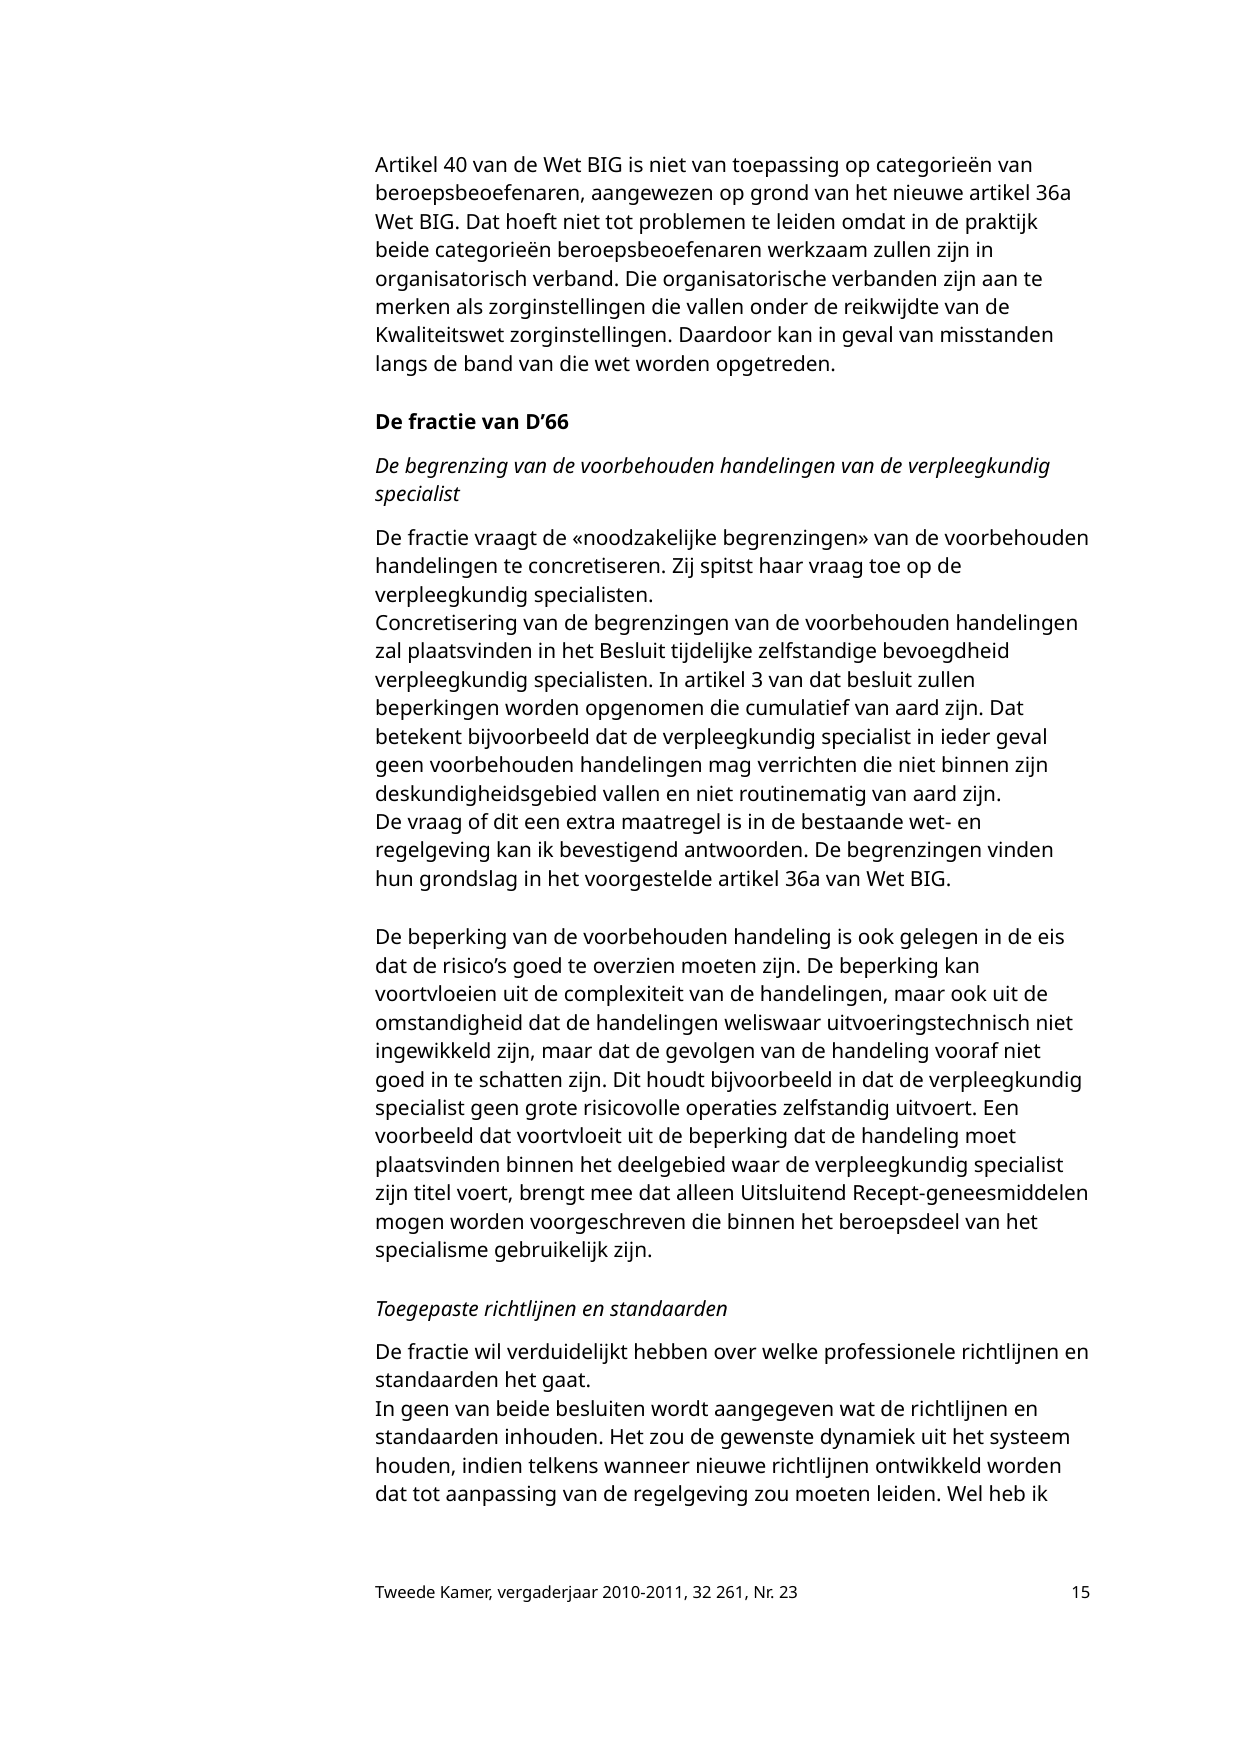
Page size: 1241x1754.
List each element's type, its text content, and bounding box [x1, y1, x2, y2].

text De fractie wil verduidelijkt hebben over welke professionele richtlijnen en standaarden het gaat. [375, 1337, 1090, 1394]
text In geen van beide besluiten wordt aangegeven wat de richtlijnen en standaarden inhouden. Het zou de gewenste dynamiek uit het systeem houden, indien telkens wanneer nieuwe richtlijnen ontwikkeld worden dat tot aanpassing van de regelgeving zou moeten leiden. Wel heb ik [375, 1394, 1090, 1508]
text De fractie van D’66 [375, 407, 1090, 436]
text De fractie vraagt de «noodzakelijke begrenzingen» van de voorbehouden handelingen te concretiseren. Zij spitst haar vraag toe op de verpleegkundig specialisten. [375, 523, 1090, 608]
text Artikel 40 van de Wet BIG is niet van toepassing op categorieën van beroepsbeoefenaren, aangewezen op grond van het nieuwe artikel 36a Wet BIG. Dat hoeft niet tot problemen te leiden omdat in de praktijk beide categorieën beroepsbeoefenaren werkzaam zullen zijn in organisatorisch verband. Die organisatorische verbanden zijn aan te merken als zorginstellingen die vallen onder de reikwijdte van de Kwaliteitswet zorginstellingen. Daardoor kan in geval van misstanden langs de band van die wet worden opgetreden. [375, 150, 1090, 377]
text Toegepaste richtlijnen en standaarden [375, 1294, 1090, 1322]
text De vraag of dit een extra maatregel is in de bestaande wet- en regelgeving kan ik bevestigend antwoorden. De begrenzingen vinden hun grondslag in het voorgestelde artikel 36a van Wet BIG. [375, 807, 1090, 892]
text Concretisering van de begrenzingen van de voorbehouden handelingen zal plaatsvinden in het Besluit tijdelijke zelfstandige bevoegdheid verpleegkundig specialisten. In artikel 3 van dat besluit zullen beperkingen worden opgenomen die cumulatief van aard zijn. Dat betekent bijvoorbeeld dat de verpleegkundig specialist in ieder geval geen voorbehouden handelingen mag verrichten die niet binnen zijn deskundigheidsgebied vallen en niet routinematig van aard zijn. [375, 608, 1090, 807]
text De beperking van de voorbehouden handeling is ook gelegen in de eis dat de risico’s goed te overzien moeten zijn. De beperking kan voortvloeien uit de complexiteit van de handelingen, maar ook uit de omstandigheid dat de handelingen weliswaar uitvoeringstechnisch niet ingewikkeld zijn, maar dat de gevolgen van de handeling vooraf niet goed in te schatten zijn. Dit houdt bijvoorbeeld in dat de verpleegkundig specialist geen grote risicovolle operaties zelfstandig uitvoert. Een voorbeeld dat voortvloeit uit de beperking dat de handeling moet plaatsvinden binnen het deelgebied waar de verpleegkundig specialist zijn titel voert, brengt mee dat alleen Uitsluitend Recept-geneesmiddelen mogen worden voorgeschreven die binnen het beroepsdeel van het specialisme gebruikelijk zijn. [375, 922, 1090, 1264]
text De begrenzing van de voorbehouden handelingen van de verpleegkundig specialist [375, 451, 1090, 508]
